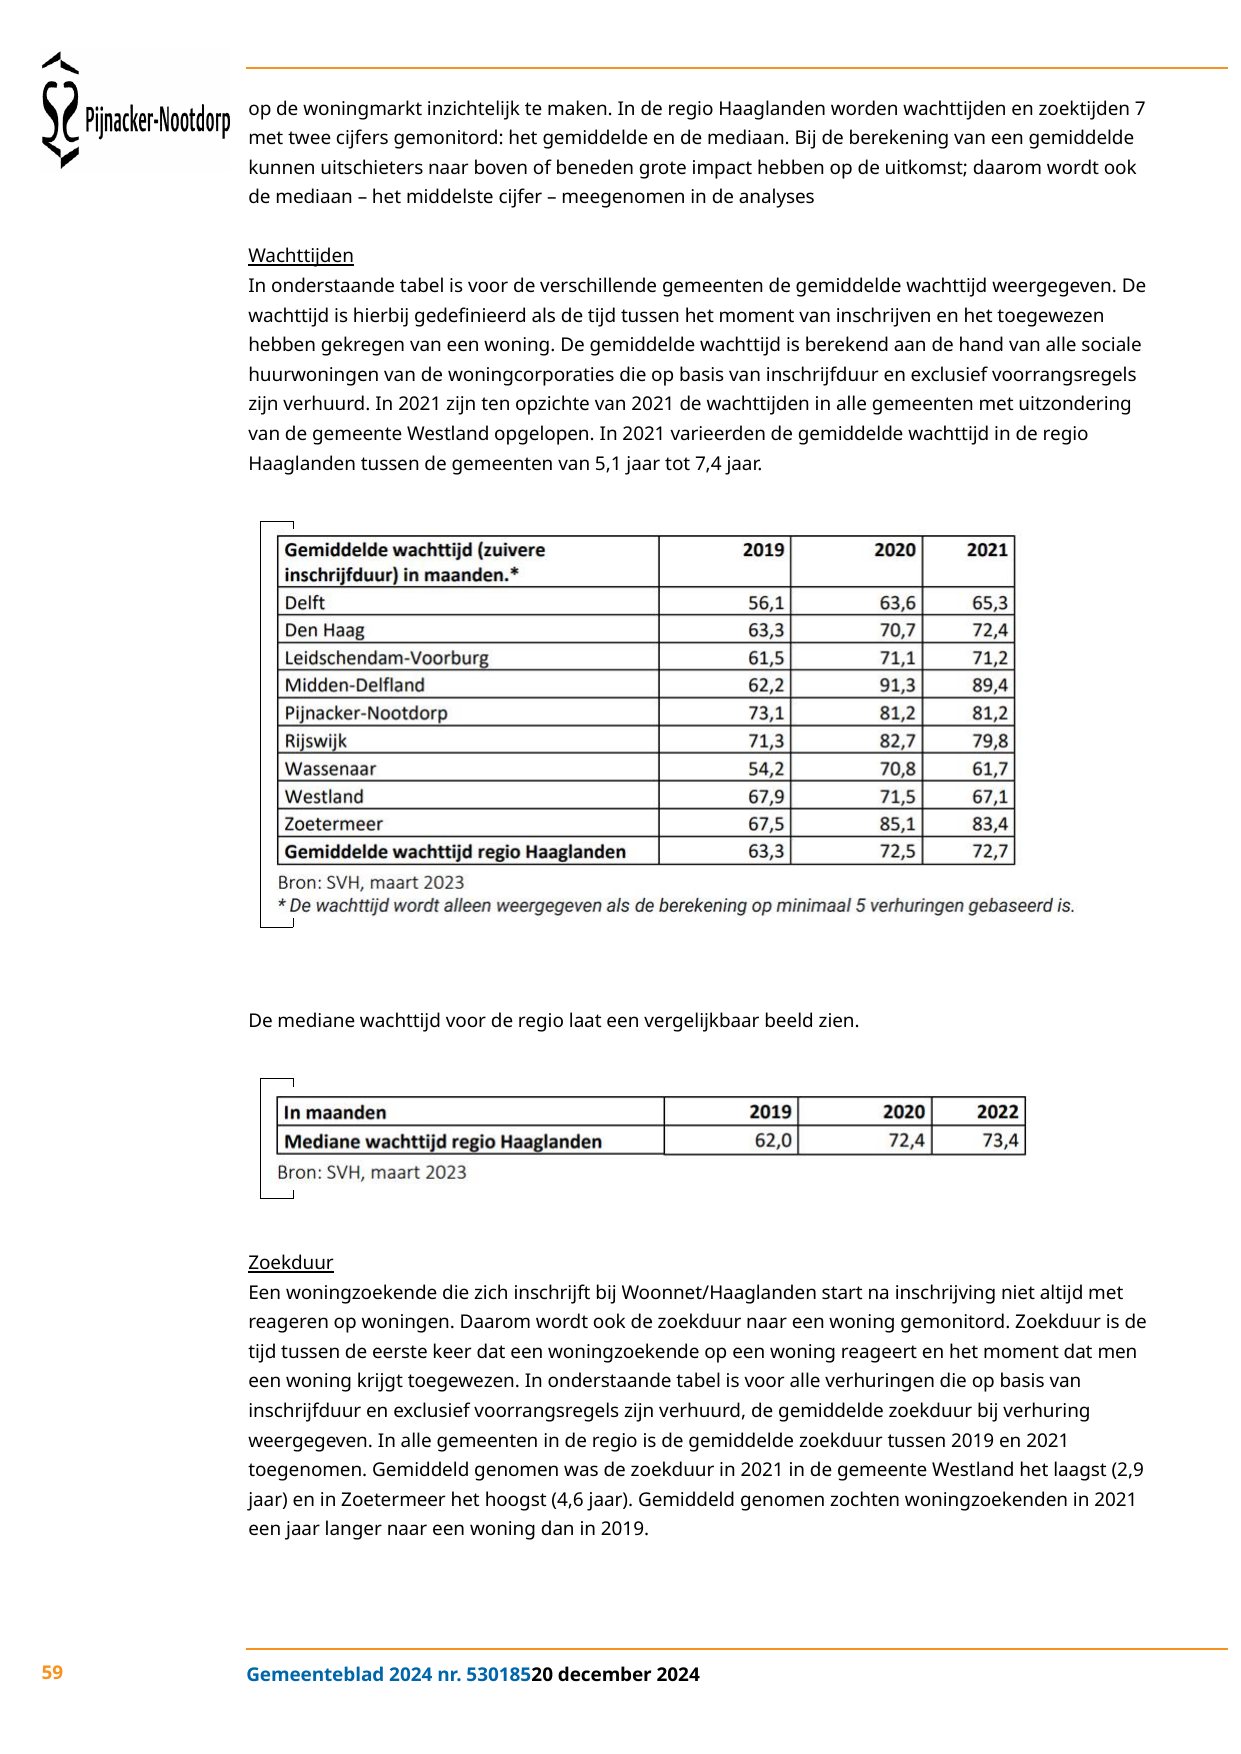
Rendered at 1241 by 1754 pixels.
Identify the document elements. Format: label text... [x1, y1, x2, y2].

text Wachttijden [248, 243, 1152, 268]
picture [268, 1087, 1038, 1190]
text Een woningzoekende die zich inschrijft bij Woonnet/Haaglanden start na inschrijving niet altijd met reageren op woningen. Daarom wordt ook de zoekduur naar een woning gemonitord. Zoekduur is de tijd tussen de eerste keer dat een woningzoekende op een woning reageert en het moment dat men een woning krijgt toegewezen. In onderstaande tabel is voor alle verhuringen die op basis van inschrijfduur en exclusief voorrangsregels zijn verhuurd, de gemiddelde zoekduur bij verhuring weergegeven. In alle gemeenten in de regio is de gemiddelde zoekduur tussen 2019 en 2021 toegenomen. Gemiddeld genomen was de zoekduur in 2021 in de gemeente Westland het laagst (2,9 jaar) en in Zoetermeer het hoogst (4,6 jaar). Gemiddeld genomen zochten woningzoekenden in 2021 een jaar langer naar een woning dan in 2019. [248, 1279, 1152, 1541]
text op de woningmarkt inzichtelijk te maken. In de regio Haaglanden worden wachttijden en zoektijden 7 met twee cijfers gemonitord: het gemiddelde en de mediaan. Bij de berekening van een gemiddelde kunnen uitschieters naar boven of beneden grote impact hebben op de uitkomst; daarom wordt ook de mediaan – het middelste cijfer – meegenomen in de analyses [248, 95, 1152, 209]
text De mediane wachttijd voor de regio laat een vergelijkbaar beeld zien. [248, 1007, 1152, 1033]
picture [41, 47, 231, 172]
text In onderstaande tabel is voor de verschillende gemeenten de gemiddelde wachttijd weergegeven. De wachttijd is hierbij gedefinieerd als de tijd tussen het moment van inschrijven en het toegewezen hebben gekregen van een woning. De gemiddelde wachttijd is berekend aan de hand van alle sociale huurwoningen van de woningcorporaties die op basis van inschrijfduur en exclusief voorrangsregels zijn verhuurd. In 2021 zijn ten opzichte van 2021 de wachttijden in alle gemeenten met uitzondering van de gemeente Westland opgelopen. In 2021 varieerden de gemiddelde wachttijd in de regio Haaglanden tussen de gemeenten van 5,1 jaar tot 7,4 jaar. [248, 272, 1152, 476]
picture [268, 529, 1087, 918]
text Zoekduur [248, 1249, 1152, 1275]
